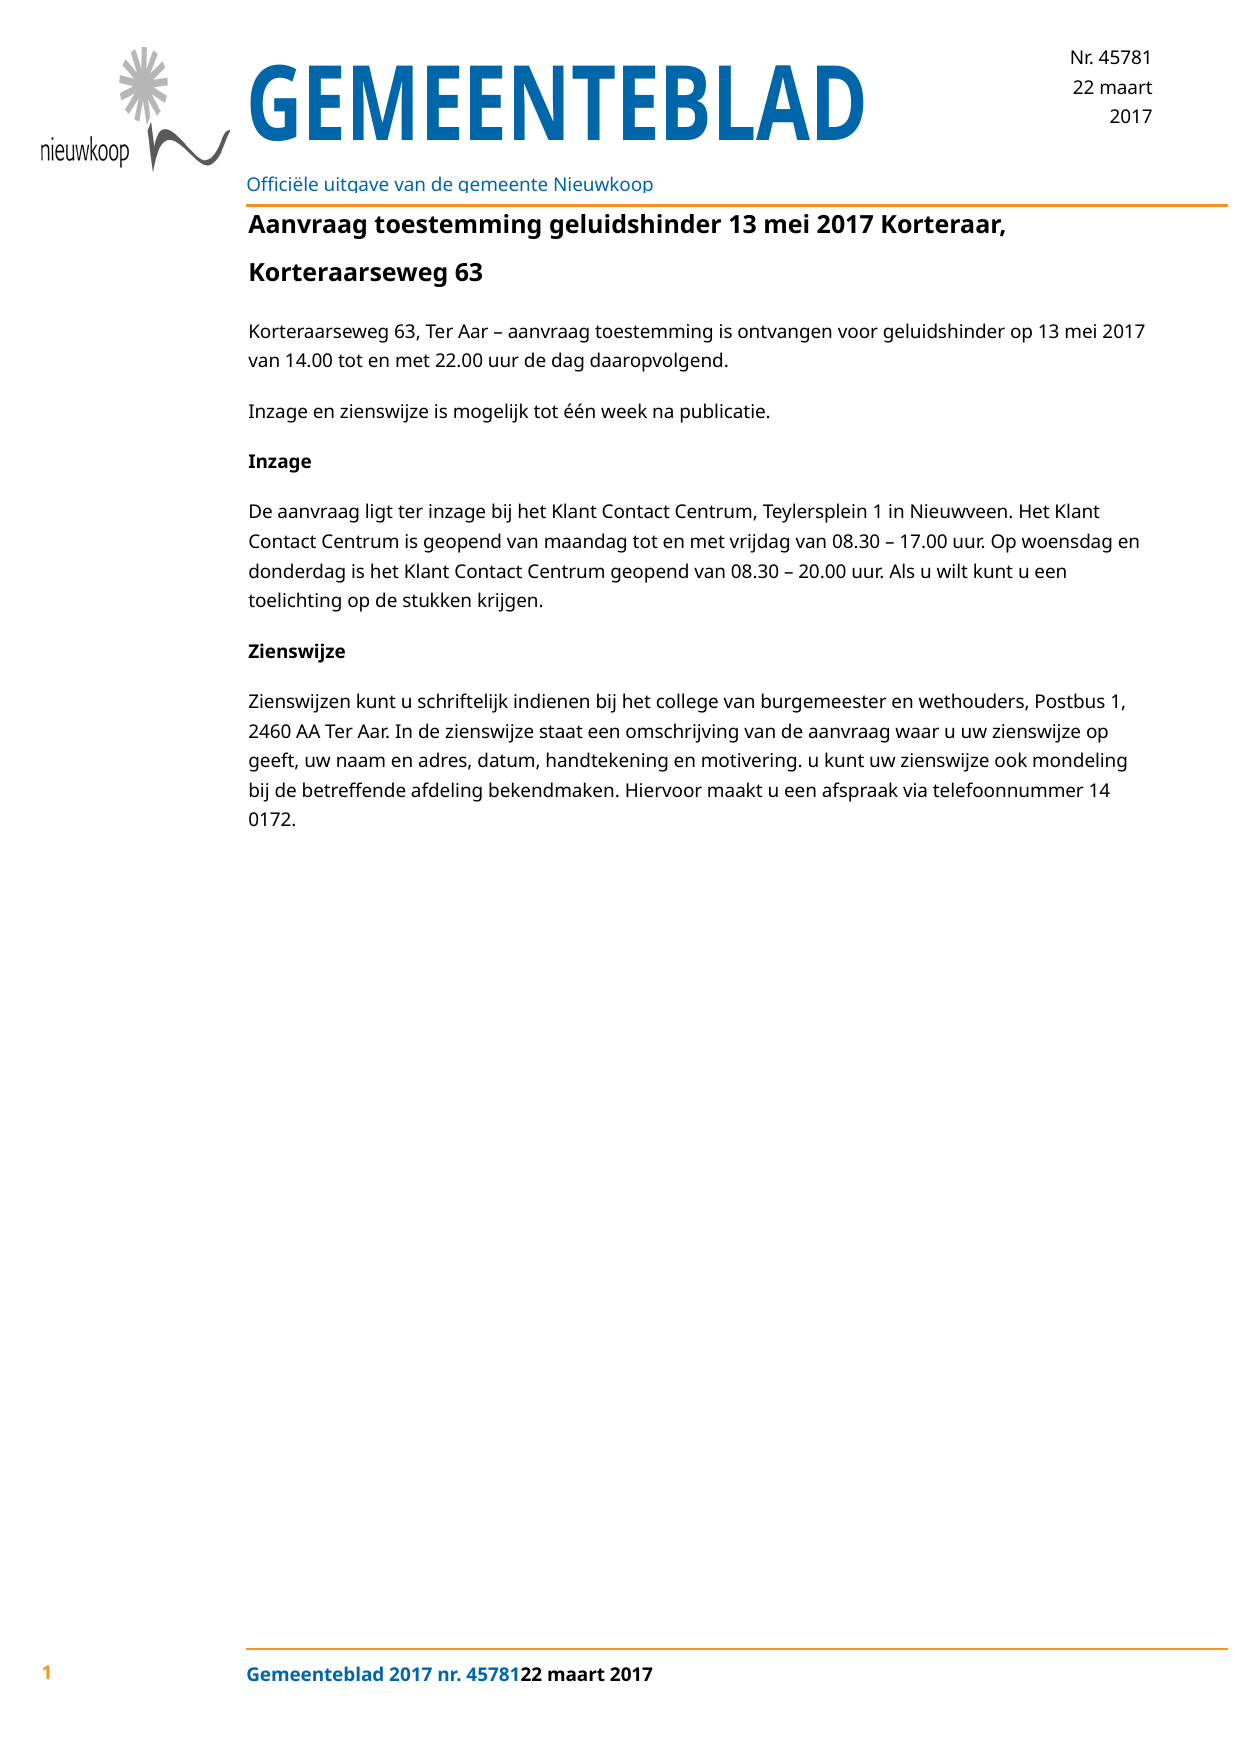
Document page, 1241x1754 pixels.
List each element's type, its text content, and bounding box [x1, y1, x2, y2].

text Inzage [248, 448, 1152, 474]
text Zienswijze [248, 638, 1152, 664]
picture [41, 47, 231, 172]
text De aanvraag ligt ter inzage bij het Klant Contact Centrum, Teylersplein 1 in Nieuwveen. Het Klant Contact Centrum is geopend van maandag tot en met vrijdag van 08.30 – 17.00 uur. Op woensdag en donderdag is het Klant Contact Centrum geopend van 08.30 – 20.00 uur. Als u wilt kunt u een toelichting op de stukken krijgen. [248, 499, 1152, 613]
text Aanvraag toestemming geluidshinder 13 mei 2017 Korteraar, Korteraarseweg 63 [248, 207, 1152, 288]
text Korteraarseweg 63, Ter Aar – aanvraag toestemming is ontvangen voor geluidshinder op 13 mei 2017 van 14.00 tot en met 22.00 uur de dag daaropvolgend. [248, 318, 1152, 373]
text Inzage en zienswijze is mogelijk tot één week na publicatie. [248, 398, 1152, 424]
text Zienswijzen kunt u schriftelijk indienen bij het college van burgemeester en wethouders, Postbus 1, 2460 AA Ter Aar. In de zienswijze staat een omschrijving van de aanvraag waar u uw zienswijze op geeft, uw naam en adres, datum, handtekening en motivering. u kunt uw zienswijze ook mondeling bij de betreffende afdeling bekendmaken. Hiervoor maakt u een afspraak via telefoonnummer 14 0172. [248, 688, 1152, 832]
